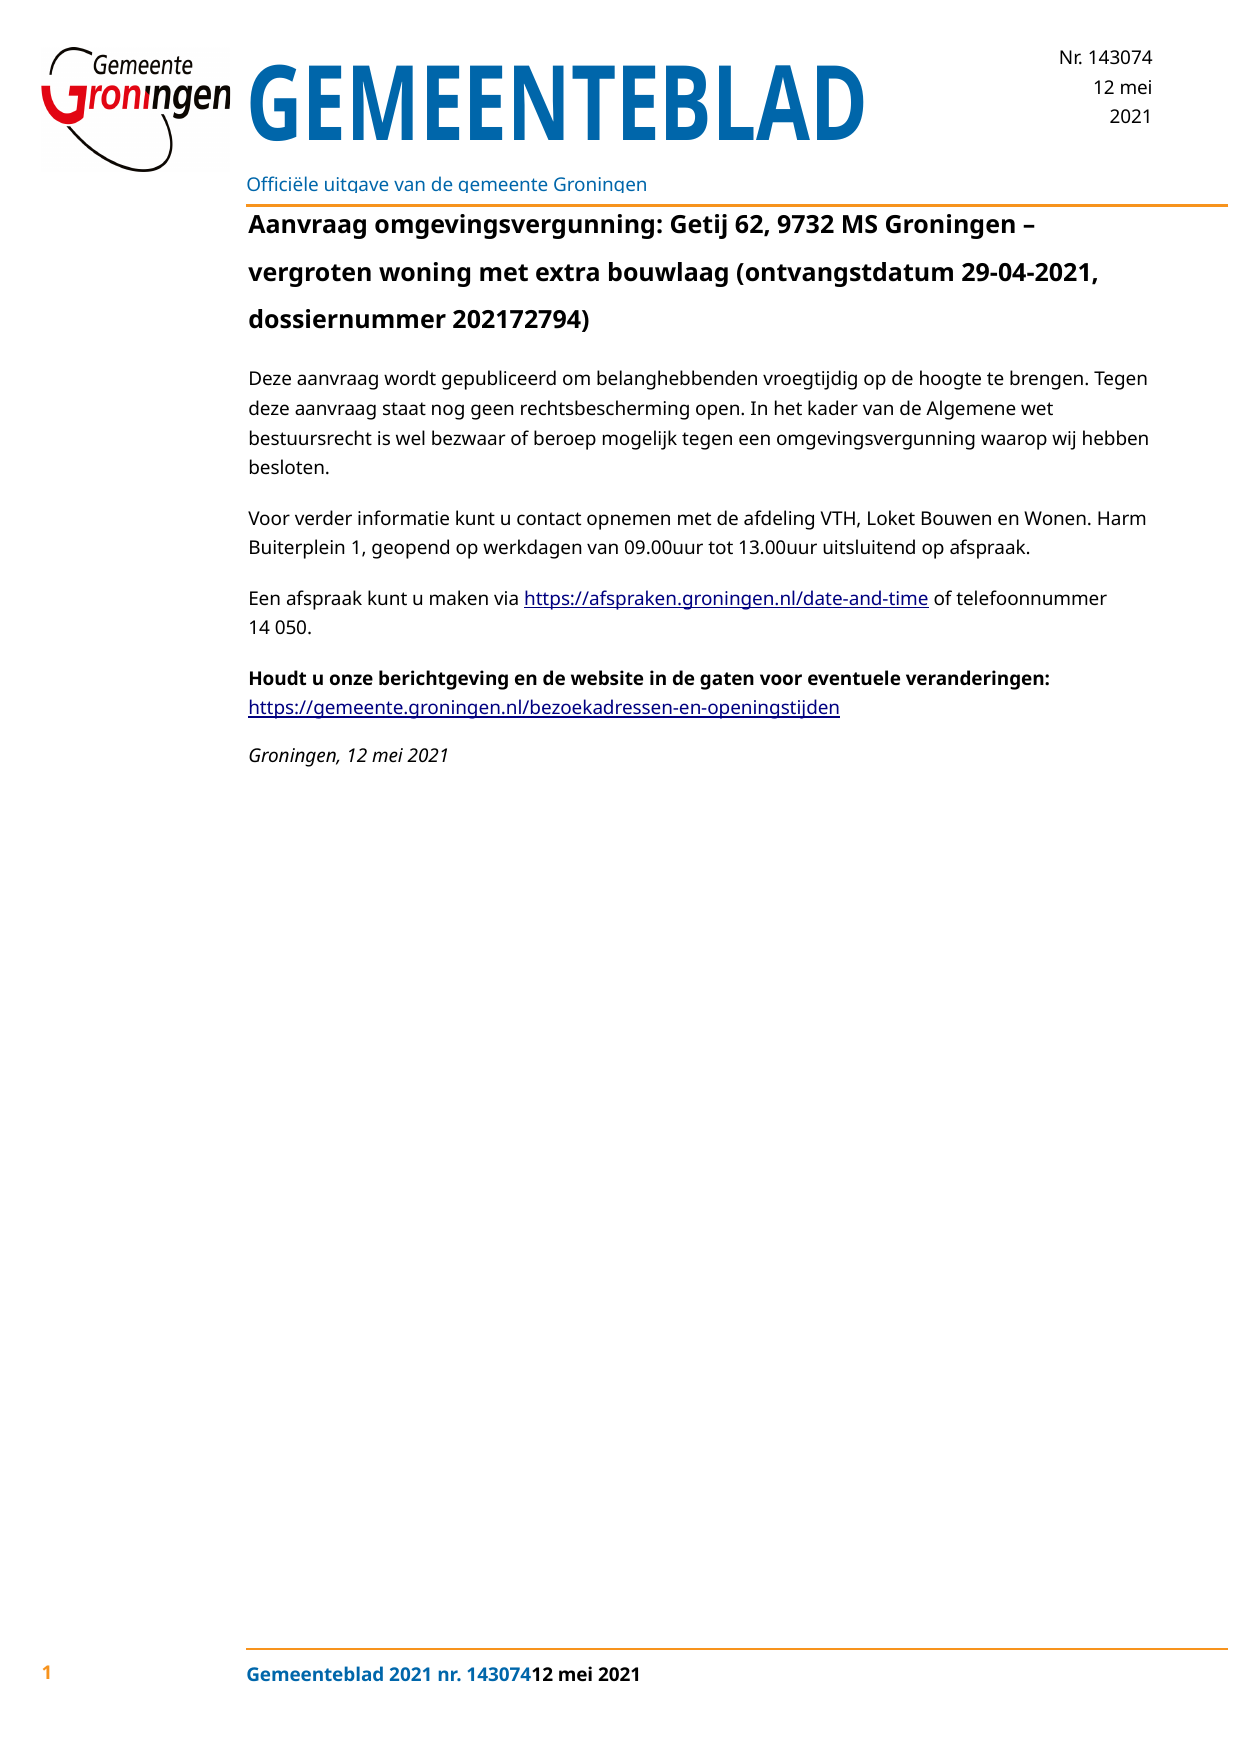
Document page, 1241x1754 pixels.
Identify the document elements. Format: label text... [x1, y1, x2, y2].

text Groningen, 12 mei 2021 [248, 742, 1152, 768]
text Houdt u onze berichtgeving en de website in de gaten voor eventuele veranderingen: https://gemeente.groningen.nl/bezoekadressen-en-openingstijden [248, 665, 1152, 720]
picture [41, 47, 231, 172]
text Aanvraag omgevingsvergunning: Getij 62, 9732 MS Groningen – vergroten woning met extra bouwlaag (ontvangstdatum 29-04-2021, dossiernummer 202172794) [248, 207, 1152, 336]
text Voor verder informatie kunt u contact opnemen met de afdeling VTH, Loket Bouwen en Wonen. Harm Buiterplein 1, geopend op werkdagen van 09.00uur tot 13.00uur uitsluitend op afspraak. [248, 505, 1152, 560]
text Deze aanvraag wordt gepubliceerd om belanghebbenden vroegtijdig op de hoogte te brengen. Tegen deze aanvraag staat nog geen rechtsbescherming open. In het kader van de Algemene wet bestuursrecht is wel bezwaar of beroep mogelijk tegen een omgevingsvergunning waarop wij hebben besloten. [248, 366, 1152, 480]
text Een afspraak kunt u maken via https://afspraken.groningen.nl/date-and-time of telefoonnummer 14 050. [248, 585, 1152, 640]
